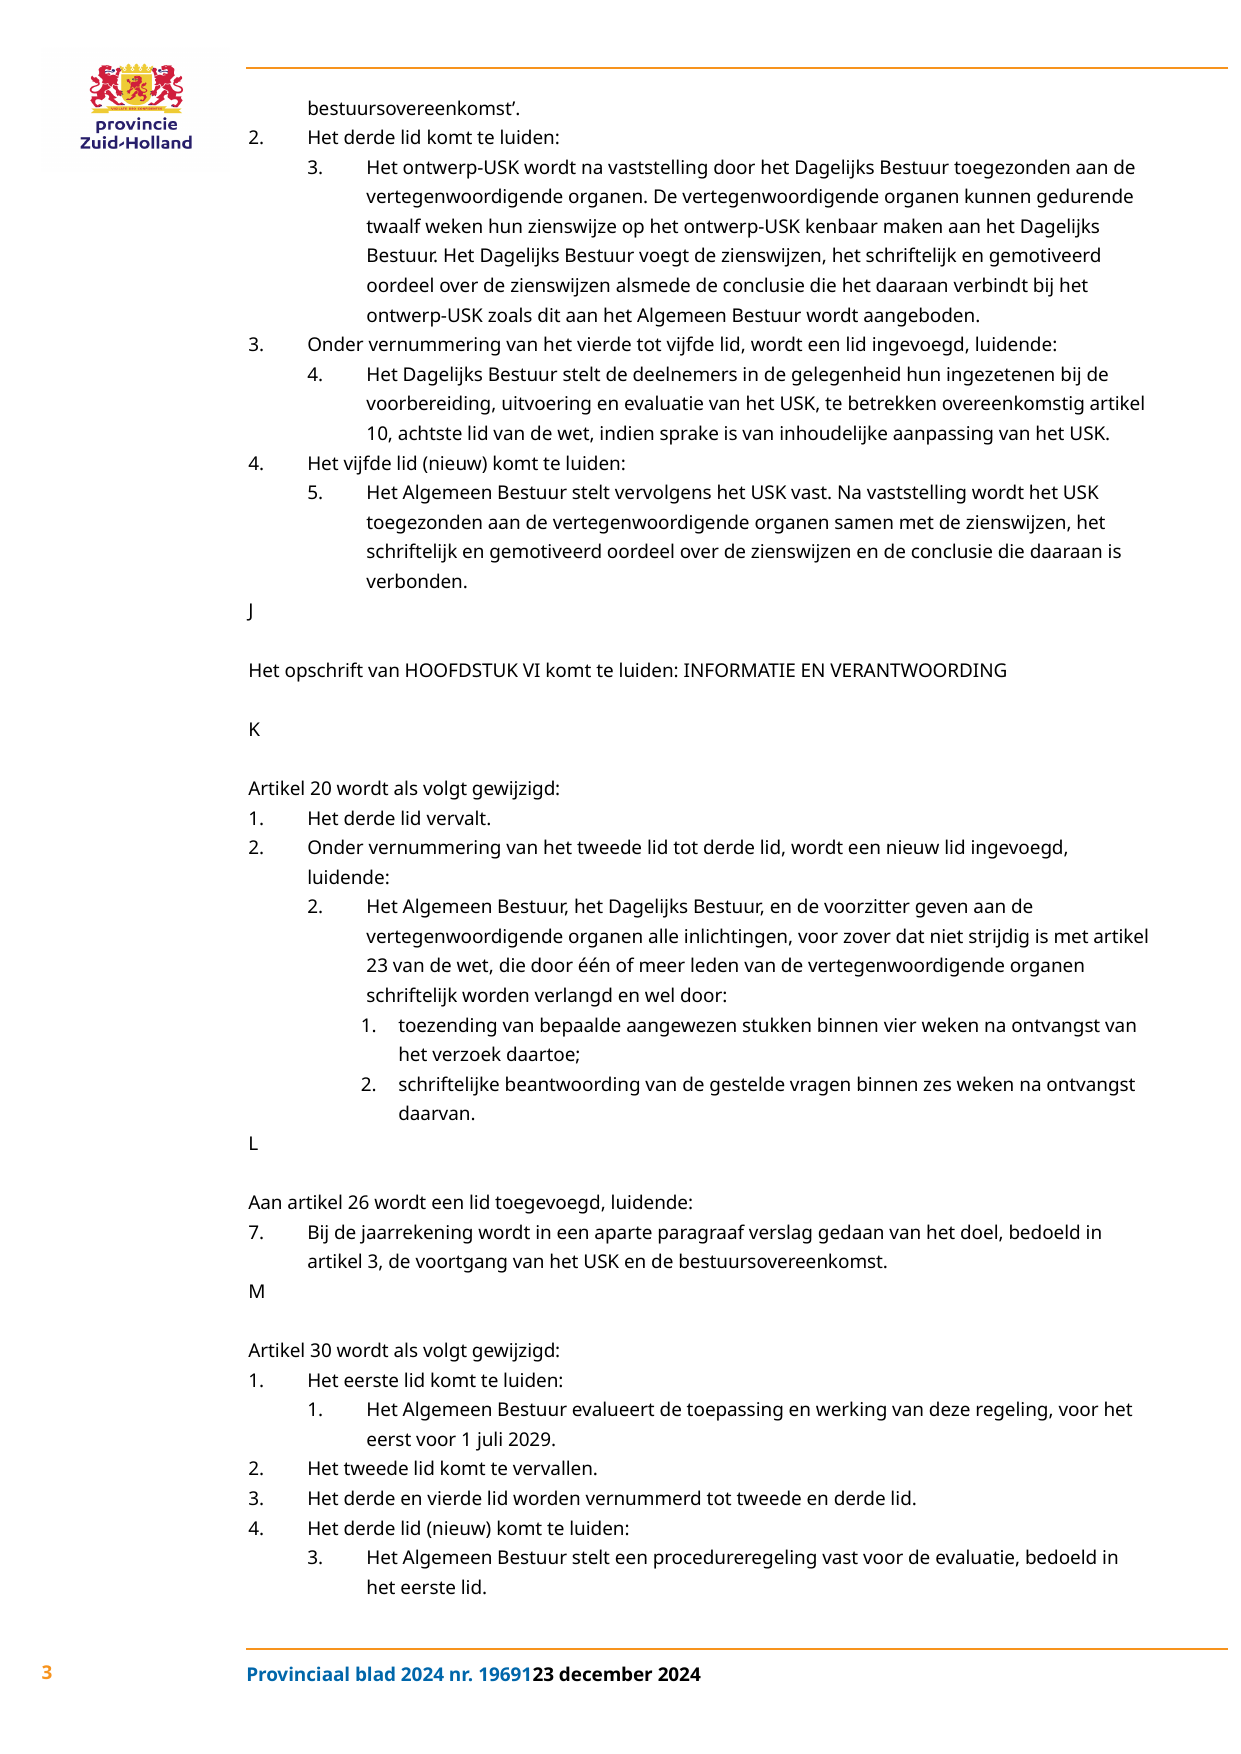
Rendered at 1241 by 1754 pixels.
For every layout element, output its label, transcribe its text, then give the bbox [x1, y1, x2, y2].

text J [248, 598, 1152, 623]
picture [41, 47, 231, 172]
list Het eerste lid komt te luiden: [248, 1367, 1152, 1393]
list Het Algemeen Bestuur stelt vervolgens het USK vast. Na vaststelling wordt het USK toegezonden aan de vertegenwoordigende organen samen met de zienswijzen, het schriftelijk en gemotiveerd oordeel over de zienswijzen en de conclusie die daaraan is verbonden. [307, 479, 1152, 594]
list bestuursovereenkomst’. [248, 95, 1152, 121]
list Het vijfde lid (nieuw) komt te luiden: [248, 450, 1152, 476]
list Het derde lid vervalt. [248, 805, 1152, 831]
list toezending van bepaalde aangewezen stukken binnen vier weken na ontvangst van het verzoek daartoe; [361, 1012, 1152, 1067]
list Onder vernummering van het tweede lid tot derde lid, wordt een nieuw lid ingevoegd, luidende: [248, 834, 1152, 890]
text Artikel 20 wordt als volgt gewijzigd: [248, 775, 1152, 801]
text L [248, 1130, 1152, 1156]
list Bij de jaarrekening wordt in een aparte paragraaf verslag gedaan van het doel, bedoeld in artikel 3, de voortgang van het USK en de bestuursovereenkomst. [248, 1219, 1152, 1274]
list Het Algemeen Bestuur stelt een procedureregeling vast voor de evaluatie, bedoeld in het eerste lid. [307, 1544, 1152, 1600]
text Artikel 30 wordt als volgt gewijzigd: [248, 1337, 1152, 1363]
text Aan artikel 26 wordt een lid toegevoegd, luidende: [248, 1189, 1152, 1215]
list Het Algemeen Bestuur evalueert de toepassing en werking van deze regeling, voor het eerst voor 1 juli 2029. [307, 1396, 1152, 1452]
list schriftelijke beantwoording van de gestelde vragen binnen zes weken na ontvangst daarvan. [361, 1071, 1152, 1126]
text M [248, 1278, 1152, 1304]
list Het derde en vierde lid worden vernummerd tot tweede en derde lid. [248, 1485, 1152, 1511]
text Het opschrift van HOOFDSTUK VI komt te luiden: INFORMATIE EN VERANTWOORDING [248, 657, 1152, 683]
list Het Dagelijks Bestuur stelt de deelnemers in de gelegenheid hun ingezetenen bij de voorbereiding, uitvoering en evaluatie van het USK, te betrekken overeenkomstig artikel 10, achtste lid van de wet, indien sprake is van inhoudelijke aanpassing van het USK. [307, 361, 1152, 446]
list Het derde lid komt te luiden: [248, 124, 1152, 150]
text K [248, 716, 1152, 742]
list Het derde lid (nieuw) komt te luiden: [248, 1515, 1152, 1541]
list Het tweede lid komt te vervallen. [248, 1456, 1152, 1481]
list Het ontwerp-USK wordt na vaststelling door het Dagelijks Bestuur toegezonden aan de vertegenwoordigende organen. De vertegenwoordigende organen kunnen gedurende twaalf weken hun zienswijze op het ontwerp-USK kenbaar maken aan het Dagelijks Bestuur. Het Dagelijks Bestuur voegt de zienswijzen, het schriftelijk en gemotiveerd oordeel over de zienswijzen alsmede de conclusie die het daaraan verbindt bij het ontwerp-USK zoals dit aan het Algemeen Bestuur wordt aangeboden. [307, 154, 1152, 328]
list Het Algemeen Bestuur, het Dagelijks Bestuur, en de voorzitter geven aan de vertegenwoordigende organen alle inlichtingen, voor zover dat niet strijdig is met artikel 23 van de wet, die door één of meer leden van de vertegenwoordigende organen schriftelijk worden verlangd en wel door: [307, 893, 1152, 1008]
list Onder vernummering van het vierde tot vijfde lid, wordt een lid ingevoegd, luidende: [248, 331, 1152, 357]
